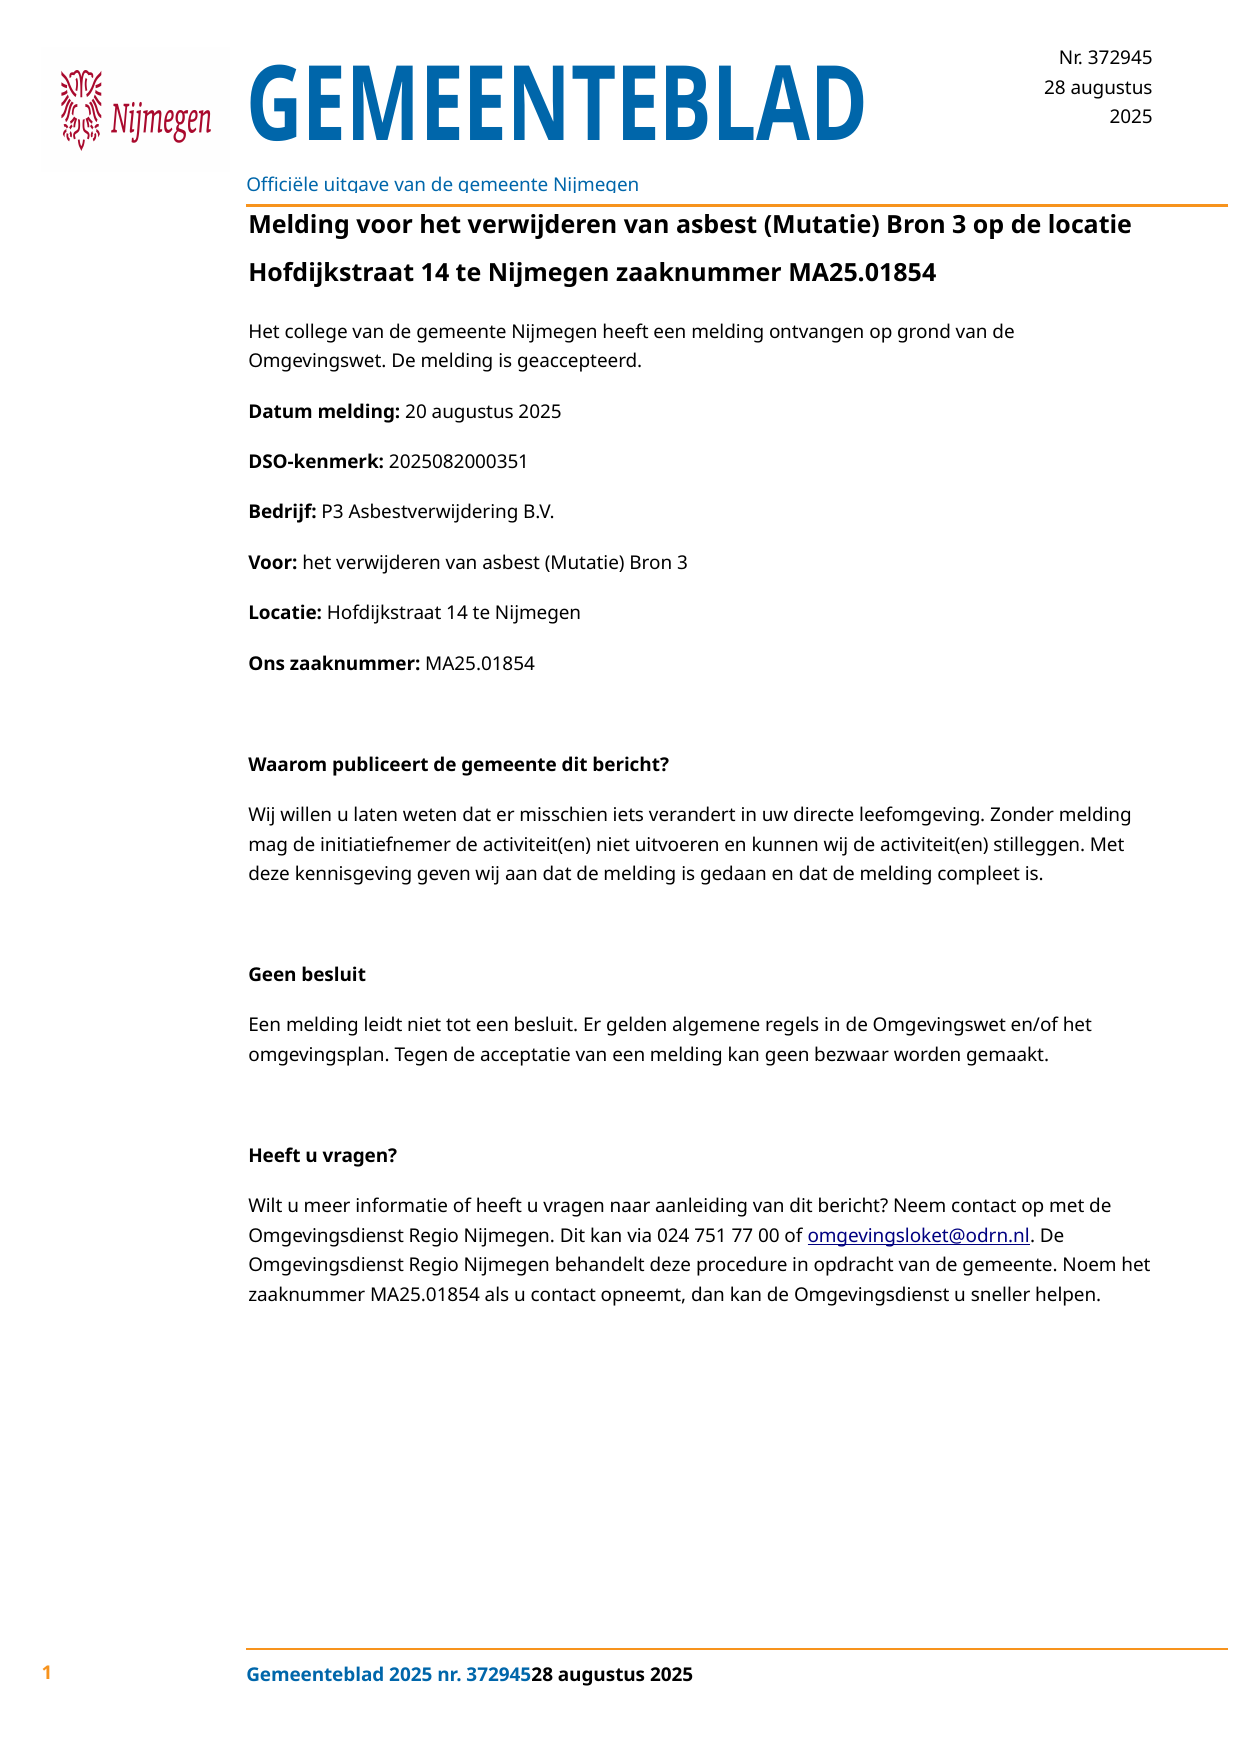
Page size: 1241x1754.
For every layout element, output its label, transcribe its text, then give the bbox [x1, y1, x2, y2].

text DSO-kenmerk: 2025082000351 [248, 448, 1152, 474]
text Locatie: Hofdijkstraat 14 te Nijmegen [248, 599, 1152, 625]
text Waarom publiceert de gemeente dit bericht? [248, 751, 1152, 777]
text Voor: het verwijderen van asbest (Mutatie) Bron 3 [248, 549, 1152, 575]
text Heeft u vragen? [248, 1142, 1152, 1168]
text Het college van de gemeente Nijmegen heeft een melding ontvangen op grond van de Omgevingswet. De melding is geaccepteerd. [248, 318, 1152, 373]
text Melding voor het verwijderen van asbest (Mutatie) Bron 3 op de locatie Hofdijkstraat 14 te Nijmegen zaaknummer MA25.01854 [248, 207, 1152, 288]
text Ons zaaknummer: MA25.01854 [248, 650, 1152, 676]
text Een melding leidt niet tot een besluit. Er gelden algemene regels in de Omgevingswet en/of het omgevingsplan. Tegen de acceptatie van een melding kan geen bezwaar worden gemaakt. [248, 1012, 1152, 1067]
text Bedrijf: P3 Asbestverwijdering B.V. [248, 499, 1152, 524]
text Datum melding: 20 augustus 2025 [248, 398, 1152, 424]
text Wij willen u laten weten dat er misschien iets verandert in uw directe leefomgeving. Zonder melding mag de initiatiefnemer de activiteit(en) niet uitvoeren en kunnen wij de activiteit(en) stilleggen. Met deze kennisgeving geven wij aan dat de melding is gedaan en dat de melding compleet is. [248, 801, 1152, 886]
text Wilt u meer informatie of heeft u vragen naar aanleiding van dit bericht? Neem contact op met de Omgevingsdienst Regio Nijmegen. Dit kan via 024 751 77 00 of omgevingsloket@odrn.nl. De Omgevingsdienst Regio Nijmegen behandelt deze procedure in opdracht van de gemeente. Noem het zaaknummer MA25.01854 als u contact opneemt, dan kan de Omgevingsdienst u sneller helpen. [248, 1192, 1152, 1307]
picture [41, 47, 231, 172]
text Geen besluit [248, 961, 1152, 987]
